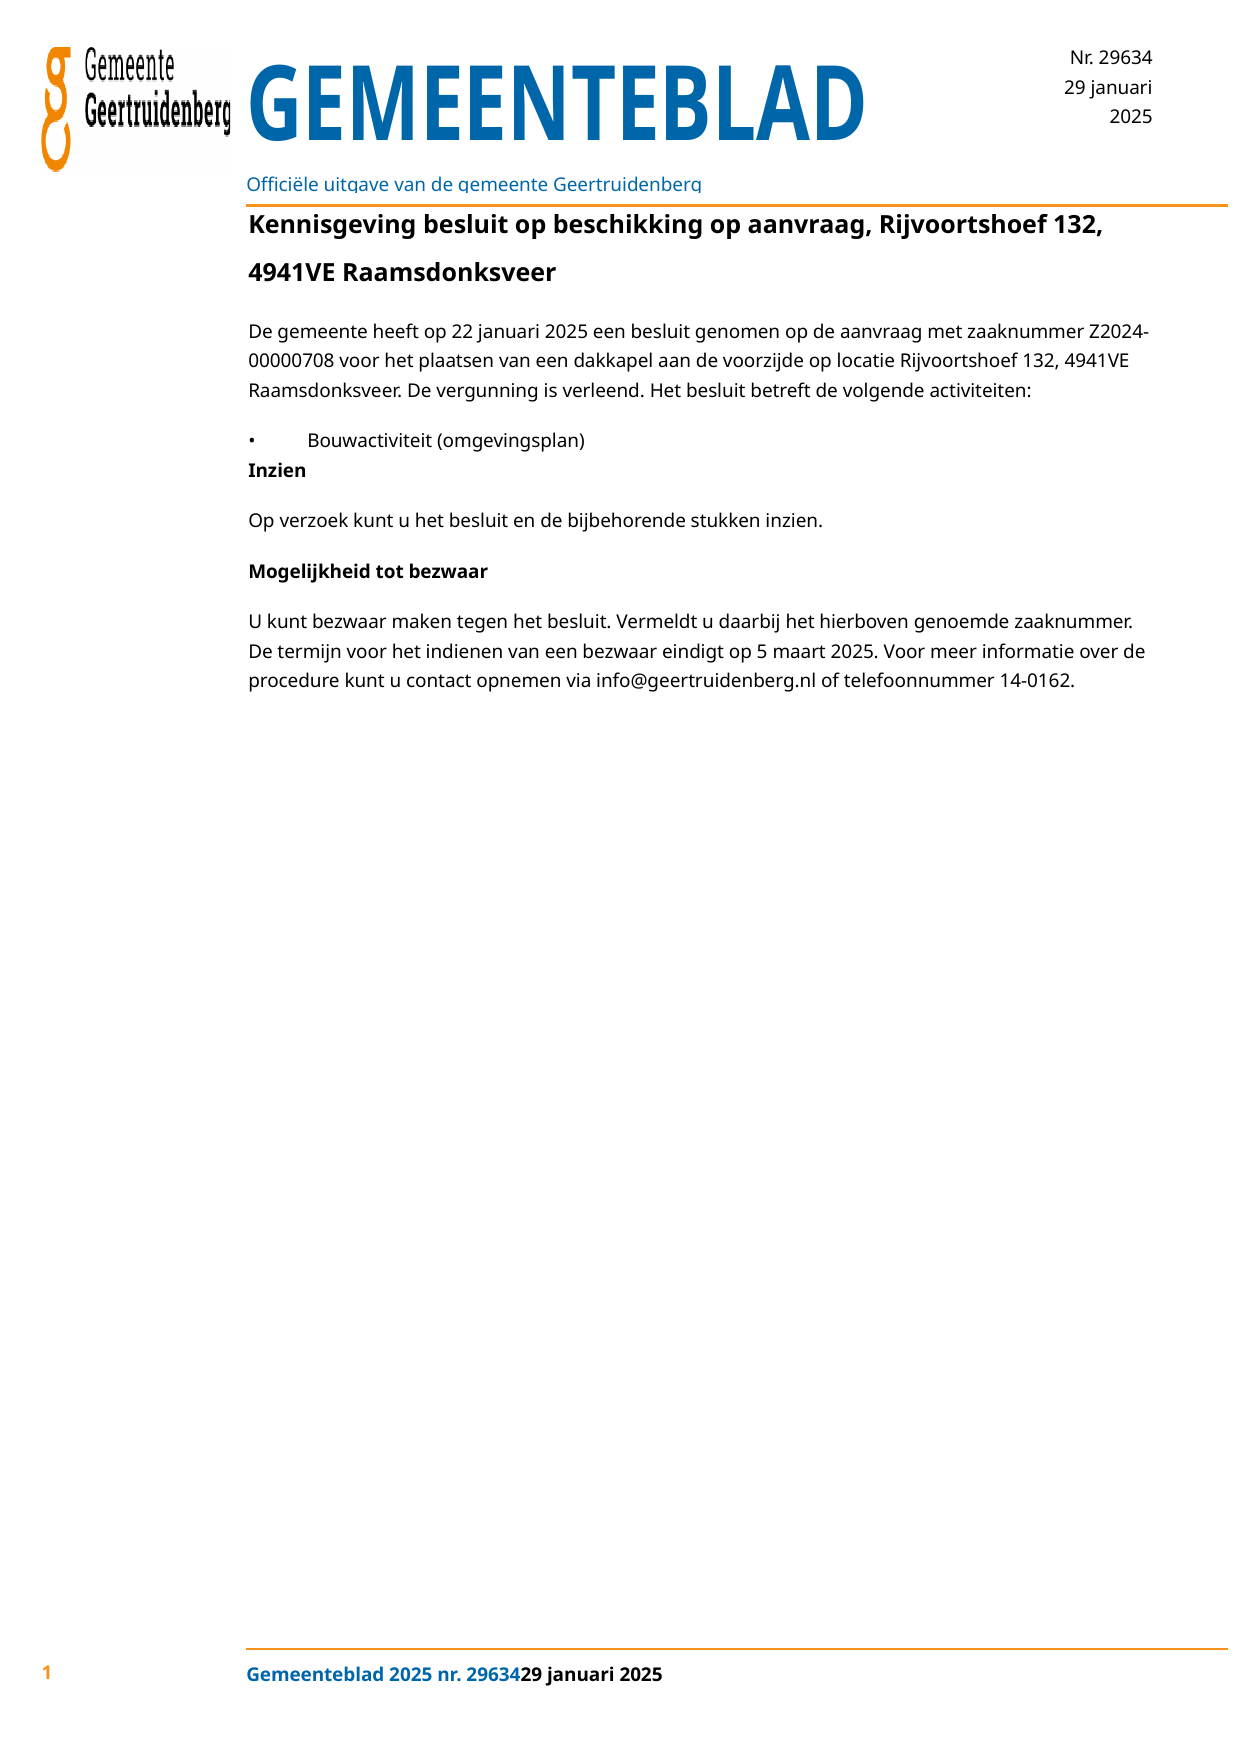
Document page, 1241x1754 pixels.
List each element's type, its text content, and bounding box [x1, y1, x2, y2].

text De gemeente heeft op 22 januari 2025 een besluit genomen op de aanvraag met zaaknummer Z2024-00000708 voor het plaatsen van een dakkapel aan de voorzijde op locatie Rijvoortshoef 132, 4941VE Raamsdonksveer. De vergunning is verleend. Het besluit betreft de volgende activiteiten: [248, 318, 1152, 403]
text Mogelijkheid tot bezwaar [248, 558, 1152, 584]
text Op verzoek kunt u het besluit en de bijbehorende stukken inzien. [248, 507, 1152, 533]
text U kunt bezwaar maken tegen het besluit. Vermeldt u daarbij het hierboven genoemde zaaknummer. De termijn voor het indienen van een bezwaar eindigt op 5 maart 2025. Voor meer informatie over de procedure kunt u contact opnemen via info@geertruidenberg.nl of telefoonnummer 14-0162. [248, 608, 1152, 693]
picture [41, 47, 231, 172]
text Kennisgeving besluit op beschikking op aanvraag, Rijvoortshoef 132, 4941VE Raamsdonksveer [248, 207, 1152, 288]
list Bouwactiviteit (omgevingsplan) [248, 427, 1152, 453]
text Inzien [248, 457, 1152, 483]
